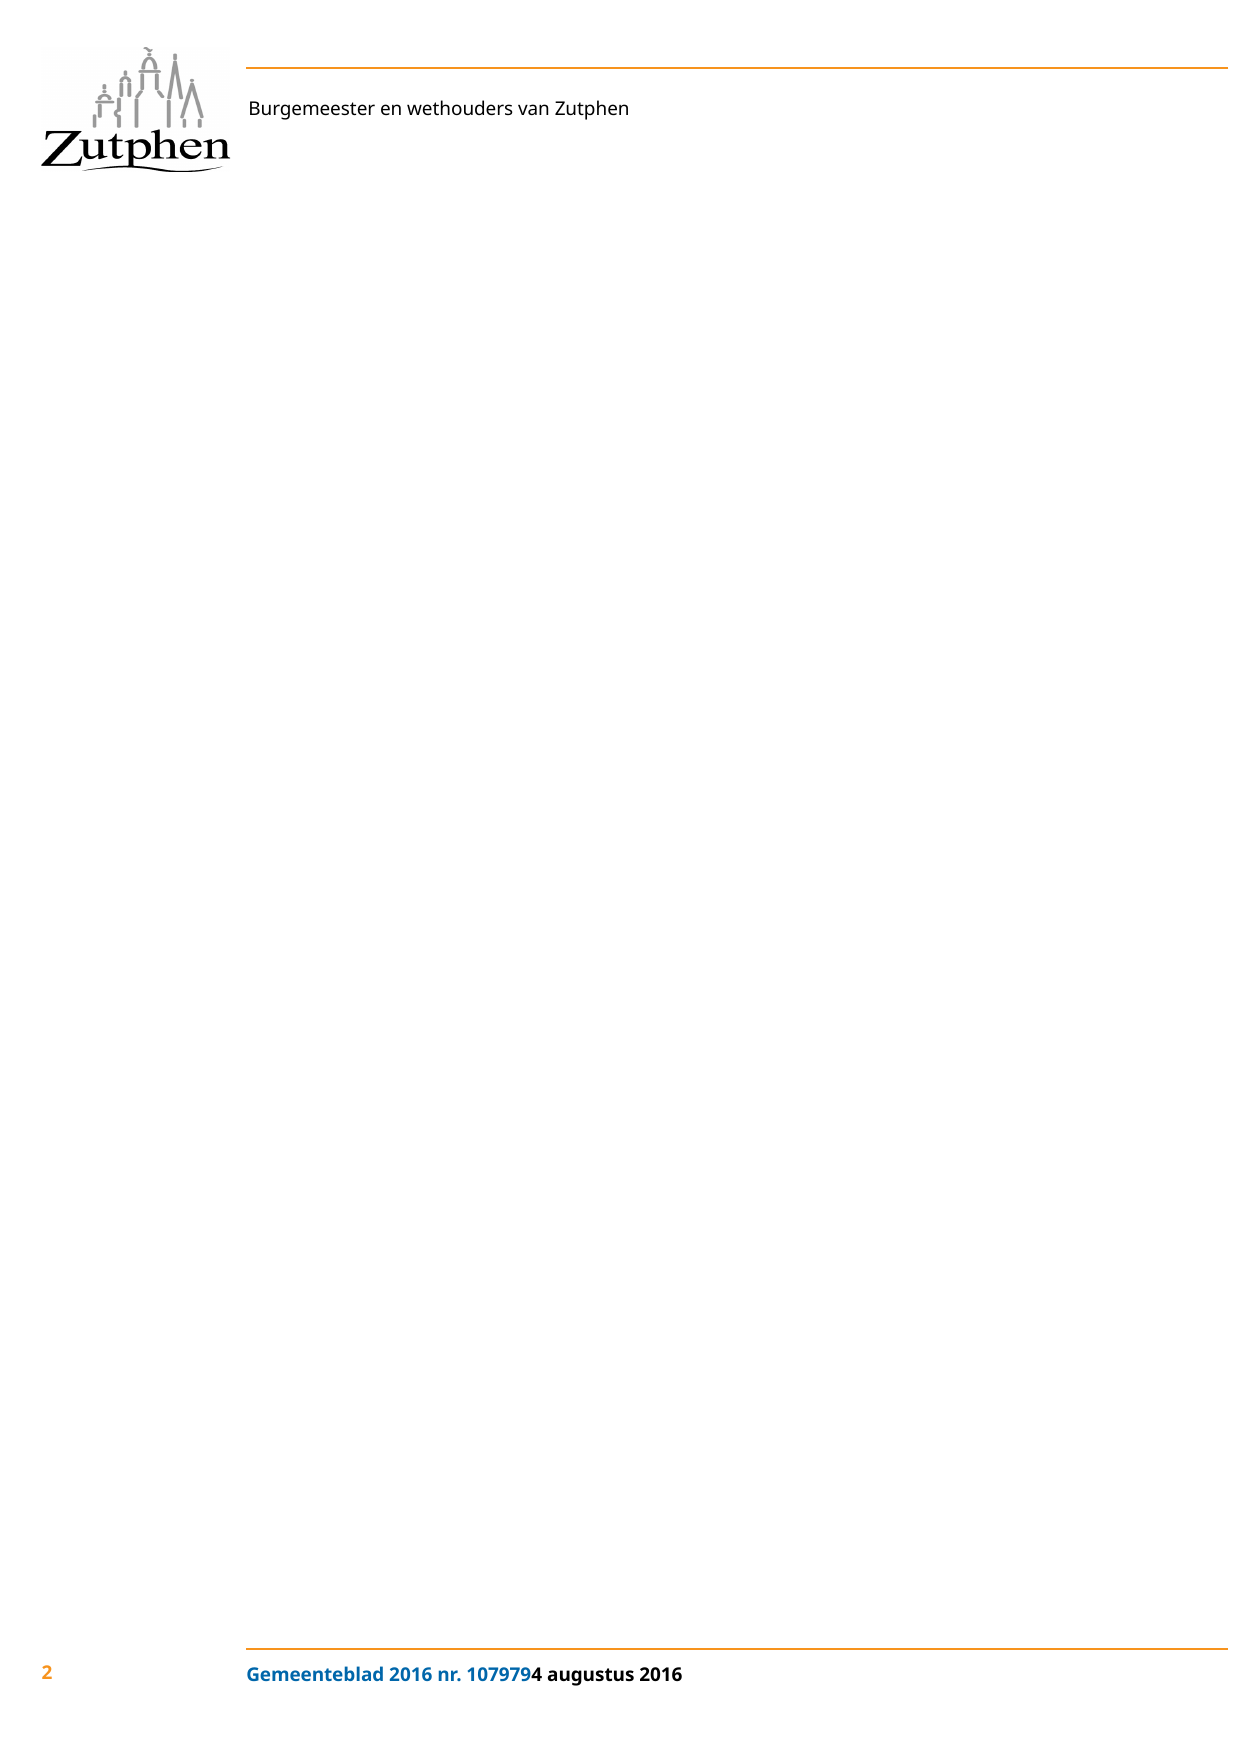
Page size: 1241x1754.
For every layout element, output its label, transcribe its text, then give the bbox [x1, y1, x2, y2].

picture [41, 47, 231, 172]
text Burgemeester en wethouders van Zutphen [248, 95, 1152, 121]
